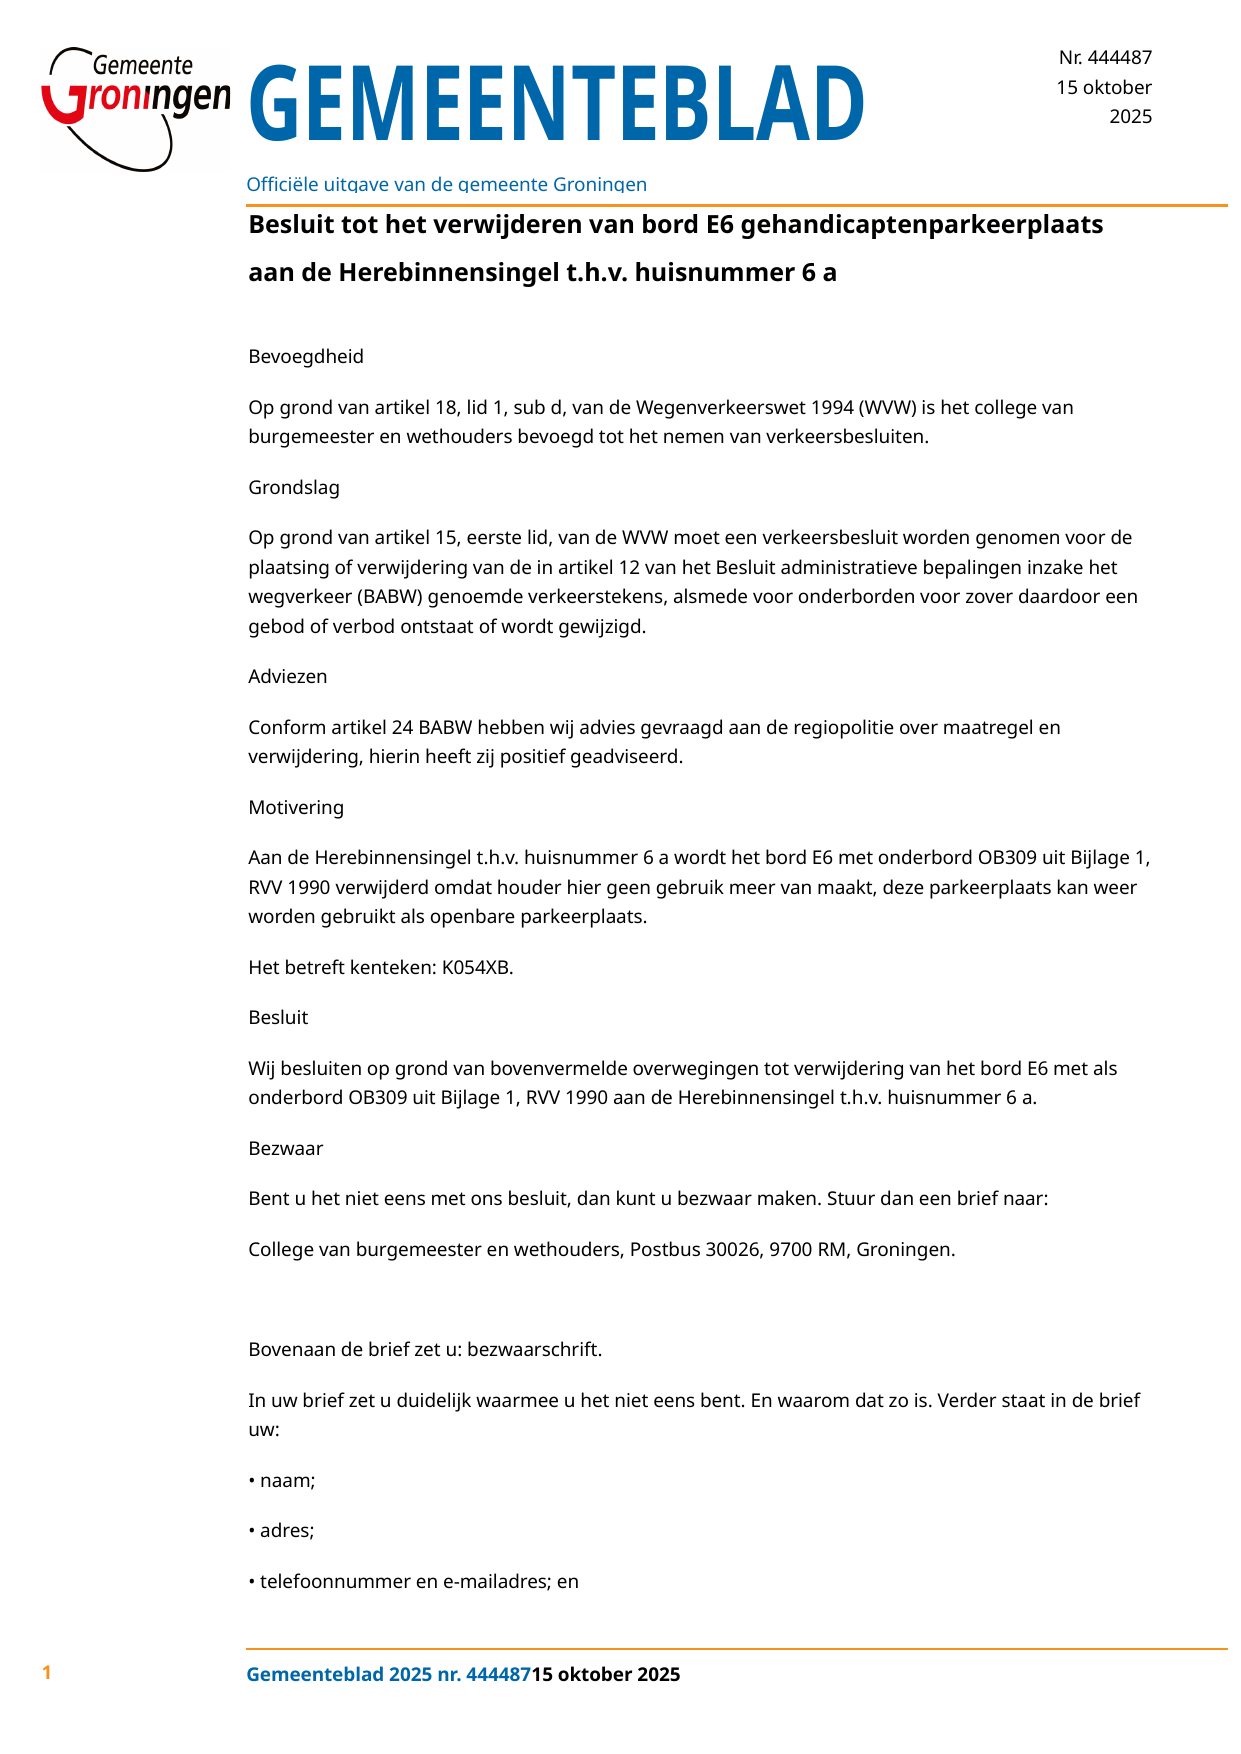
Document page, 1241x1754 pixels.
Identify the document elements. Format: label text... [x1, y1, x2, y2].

text Motivering [248, 794, 1152, 820]
text Bovenaan de brief zet u: bezwaarschrift. [248, 1337, 1152, 1362]
text Op grond van artikel 18, lid 1, sub d, van de Wegenverkeerswet 1994 (WVW) is het college van burgemeester en wethouders bevoegd tot het nemen van verkeersbesluiten. [248, 394, 1152, 449]
text • adres; [248, 1517, 1152, 1543]
text Bevoegdheid [248, 344, 1152, 369]
text • naam; [248, 1467, 1152, 1493]
text Aan de Herebinnensingel t.h.v. huisnummer 6 a wordt het bord E6 met onderbord OB309 uit Bijlage 1, RVV 1990 verwijderd omdat houder hier geen gebruik meer van maakt, deze parkeerplaats kan weer worden gebruikt als openbare parkeerplaats. [248, 844, 1152, 929]
text Bezwaar [248, 1135, 1152, 1161]
text • telefoonnummer en e-mailadres; en [248, 1568, 1152, 1593]
text Bent u het niet eens met ons besluit, dan kunt u bezwaar maken. Stuur dan een brief naar: [248, 1185, 1152, 1211]
picture [41, 47, 231, 172]
text Besluit [248, 1004, 1152, 1030]
text Het betreft kenteken: K054XB. [248, 954, 1152, 980]
text Grondslag [248, 474, 1152, 500]
text In uw brief zet u duidelijk waarmee u het niet eens bent. En waarom dat zo is. Verder staat in de brief uw: [248, 1387, 1152, 1442]
text Wij besluiten op grond van bovenvermelde overwegingen tot verwijdering van het bord E6 met als onderbord OB309 uit Bijlage 1, RVV 1990 aan de Herebinnensingel t.h.v. huisnummer 6 a. [248, 1055, 1152, 1110]
text Besluit tot het verwijderen van bord E6 gehandicaptenparkeerplaats aan de Herebinnensingel t.h.v. huisnummer 6 a [248, 207, 1152, 288]
text Op grond van artikel 15, eerste lid, van de WVW moet een verkeersbesluit worden genomen voor de plaatsing of verwijdering van de in artikel 12 van het Besluit administratieve bepalingen inzake het wegverkeer (BABW) genoemde verkeerstekens, alsmede voor onderborden voor zover daardoor een gebod of verbod ontstaat of wordt gewijzigd. [248, 524, 1152, 639]
text Conform artikel 24 BABW hebben wij advies gevraagd aan de regiopolitie over maatregel en verwijdering, hierin heeft zij positief geadviseerd. [248, 714, 1152, 769]
text College van burgemeester en wethouders, Postbus 30026, 9700 RM, Groningen. [248, 1236, 1152, 1261]
text Adviezen [248, 664, 1152, 689]
